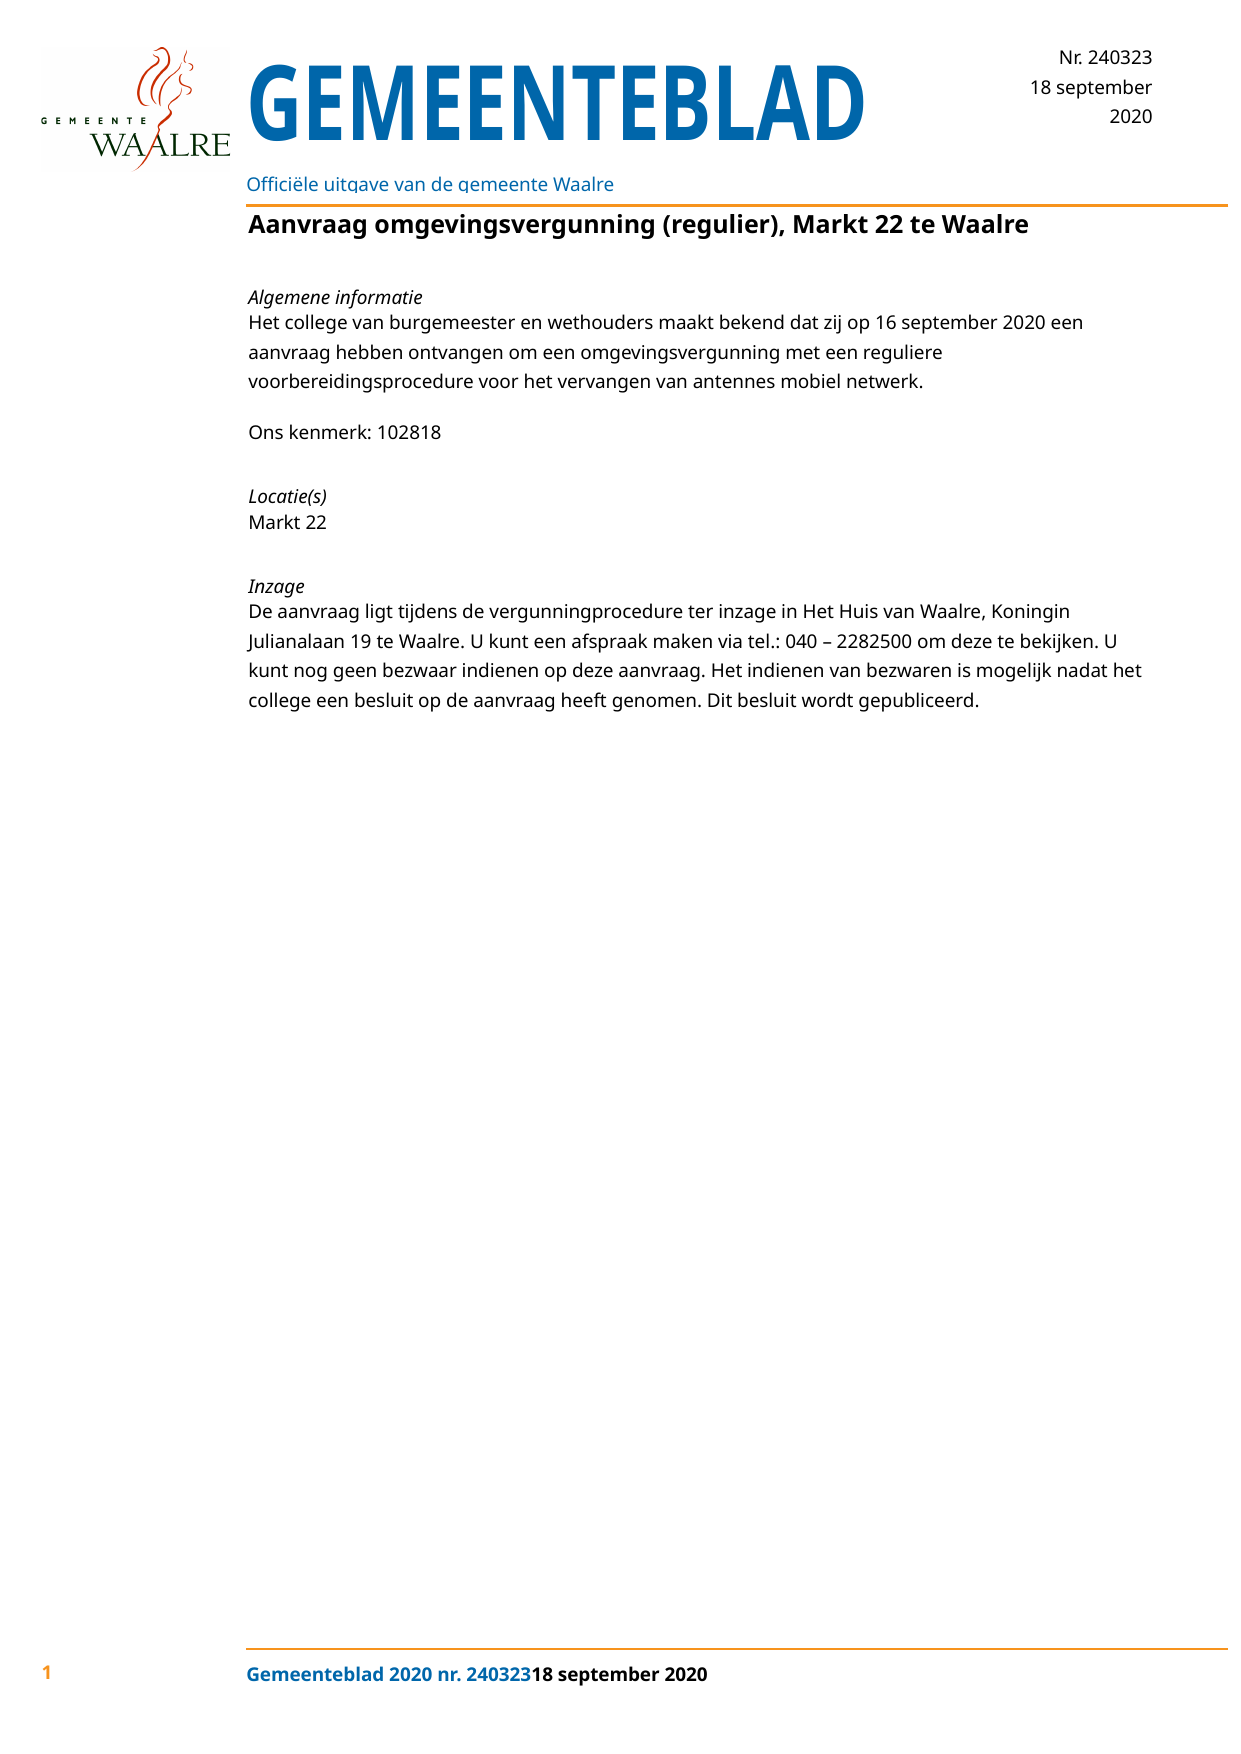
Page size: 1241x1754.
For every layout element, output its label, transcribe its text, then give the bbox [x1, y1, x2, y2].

text De aanvraag ligt tijdens de vergunningprocedure ter inzage in Het Huis van Waalre, Koningin Julianalaan 19 te Waalre. U kunt een afspraak maken via tel.: 040 – 2282500 om deze te bekijken. U kunt nog geen bezwaar indienen op deze aanvraag. Het indienen van bezwaren is mogelijk nadat het college een besluit op de aanvraag heeft genomen. Dit besluit wordt gepubliceerd. [248, 598, 1152, 713]
text Locatie(s) [248, 483, 1152, 509]
text Ons kenmerk: 102818 [248, 419, 1152, 445]
picture [41, 47, 231, 172]
text Het college van burgemeester en wethouders maakt bekend dat zij op 16 september 2020 een aanvraag hebben ontvangen om een omgevingsvergunning met een reguliere voorbereidingsprocedure voor het vervangen van antennes mobiel netwerk. [248, 309, 1152, 394]
text Inzage [248, 573, 1152, 598]
text Markt 22 [248, 509, 1152, 534]
text Algemene informatie [248, 284, 1152, 309]
text Aanvraag omgevingsvergunning (regulier), Markt 22 te Waalre [248, 207, 1152, 241]
